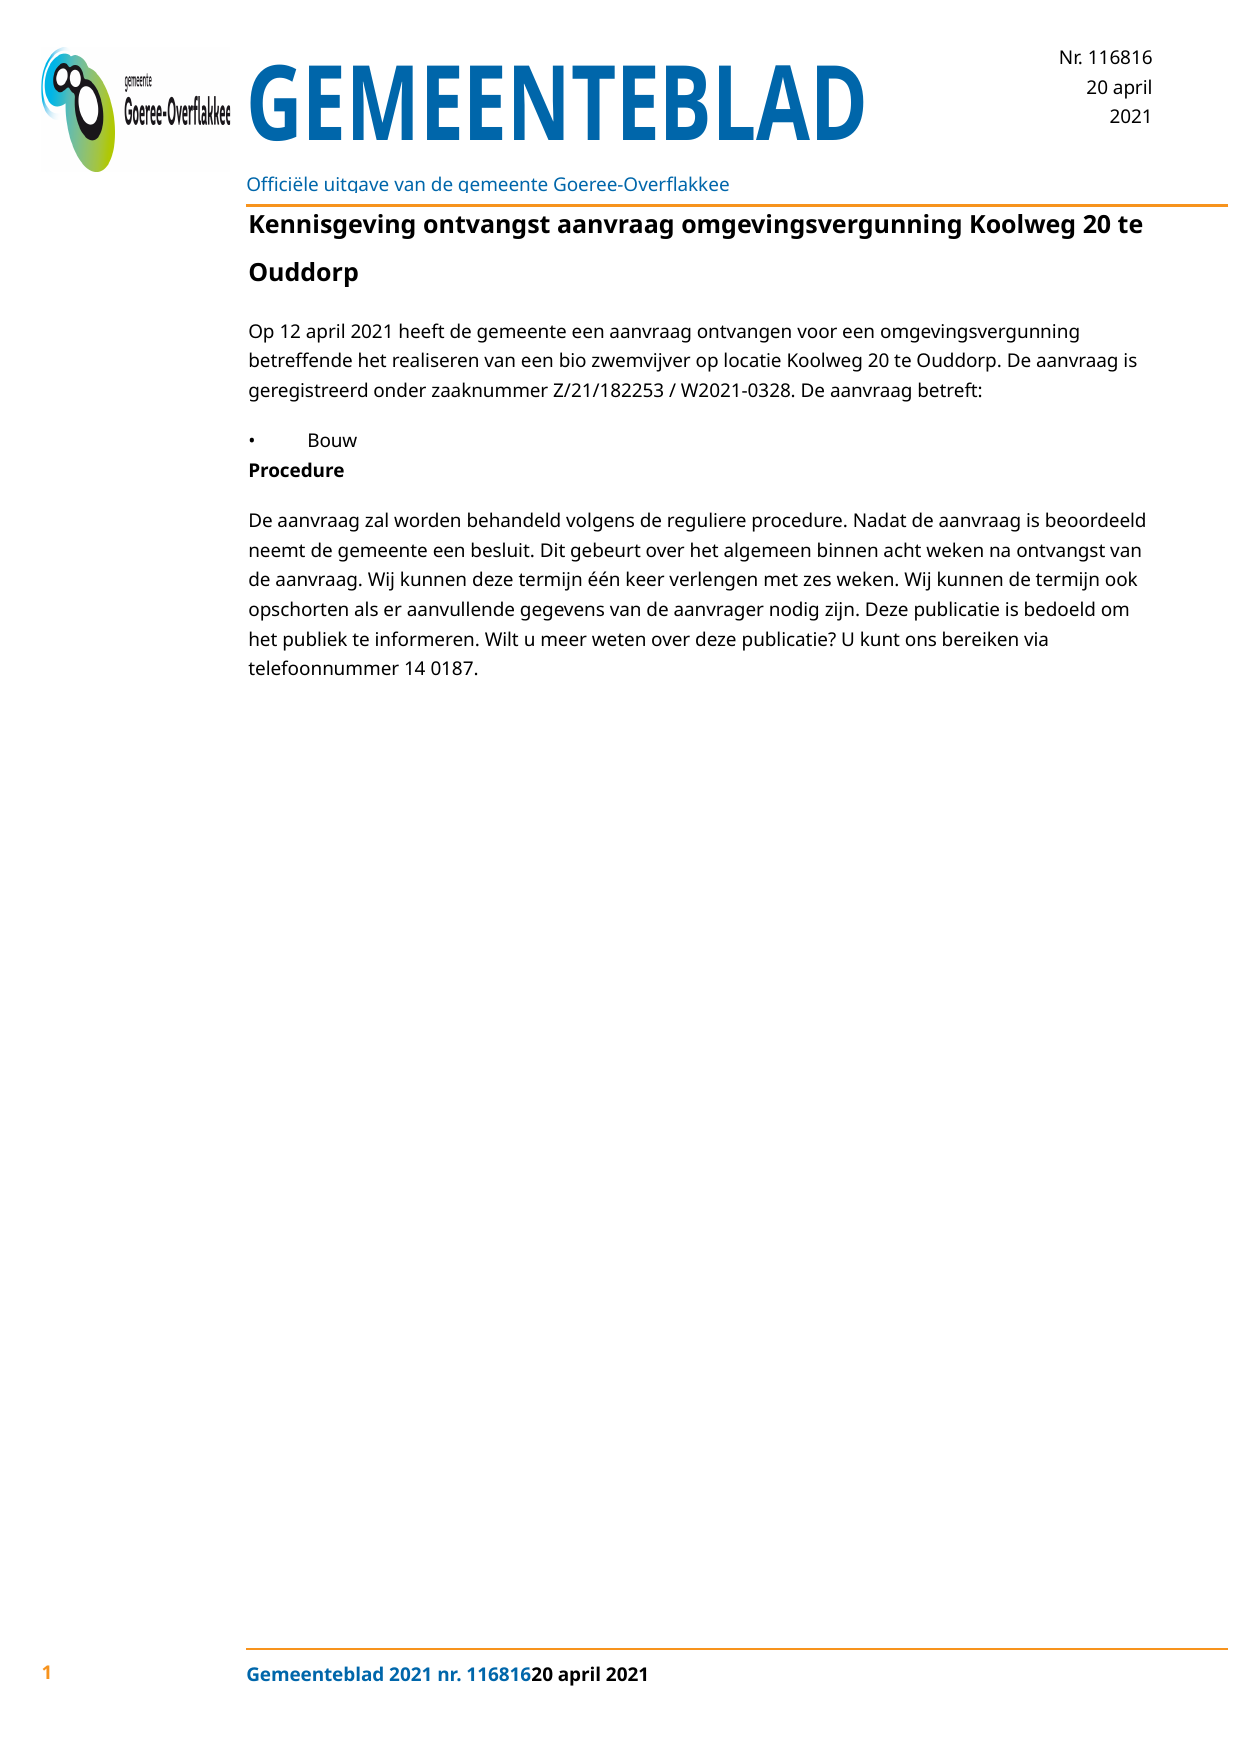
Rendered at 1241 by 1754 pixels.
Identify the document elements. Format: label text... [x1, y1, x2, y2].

list Bouw [248, 427, 1152, 453]
text Kennisgeving ontvangst aanvraag omgevingsvergunning Koolweg 20 te Ouddorp [248, 207, 1152, 288]
text Procedure [248, 457, 1152, 483]
text De aanvraag zal worden behandeld volgens de reguliere procedure. Nadat de aanvraag is beoordeeld neemt de gemeente een besluit. Dit gebeurt over het algemeen binnen acht weken na ontvangst van de aanvraag. Wij kunnen deze termijn één keer verlengen met zes weken. Wij kunnen de termijn ook opschorten als er aanvullende gegevens van de aanvrager nodig zijn. Deze publicatie is bedoeld om het publiek te informeren. Wilt u meer weten over deze publicatie? U kunt ons bereiken via telefoonnummer 14 0187. [248, 507, 1152, 681]
text Op 12 april 2021 heeft de gemeente een aanvraag ontvangen voor een omgevingsvergunning betreffende het realiseren van een bio zwemvijver op locatie Koolweg 20 te Ouddorp. De aanvraag is geregistreerd onder zaaknummer Z/21/182253 / W2021-0328. De aanvraag betreft: [248, 318, 1152, 403]
picture [41, 47, 231, 172]
